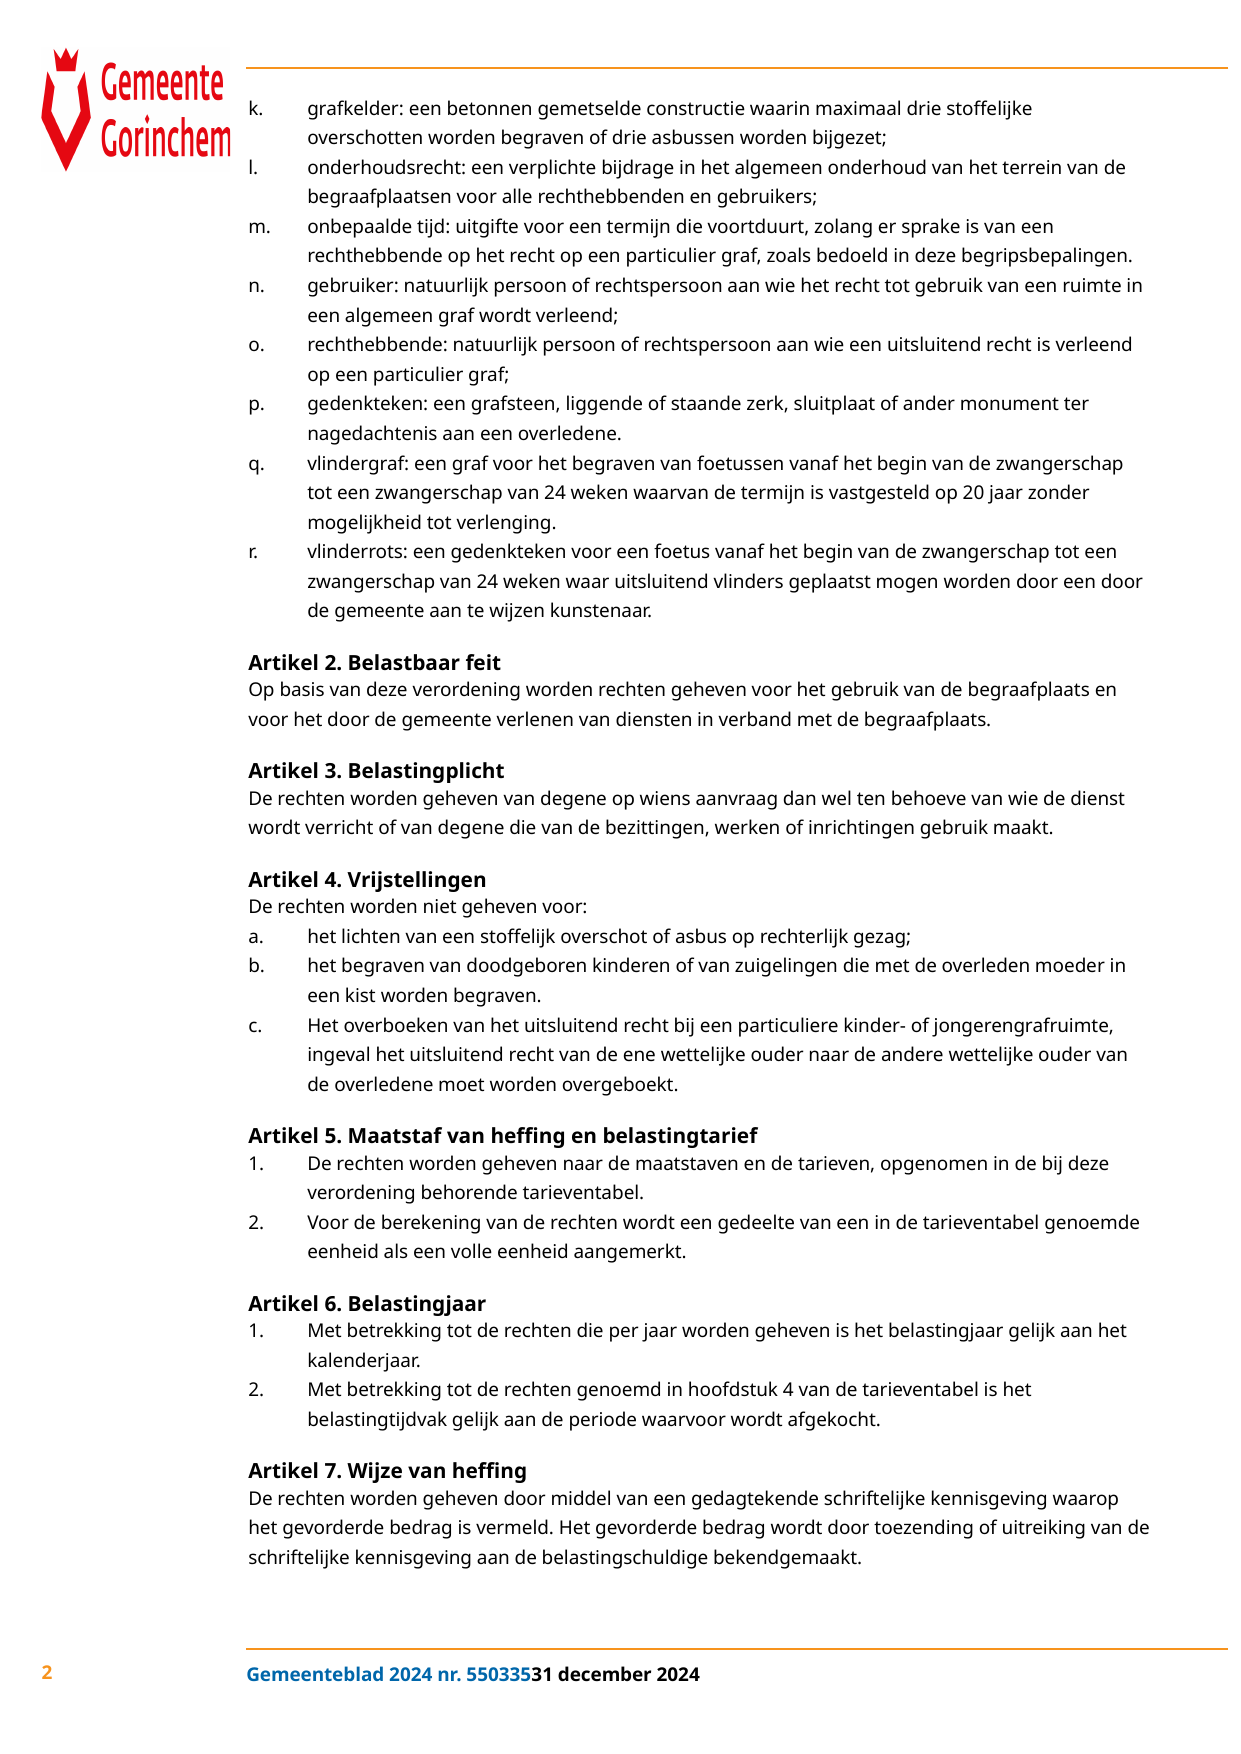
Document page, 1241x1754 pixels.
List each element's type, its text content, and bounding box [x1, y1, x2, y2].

text Artikel 2. Belastbaar feit [248, 648, 1152, 677]
list vlindergraf: een graf voor het begraven van foetussen vanaf het begin van de zwangerschap tot een zwangerschap van 24 weken waarvan de termijn is vastgesteld op 20 jaar zonder mogelijkheid tot verlenging. [248, 450, 1152, 535]
text Artikel 6. Belastingjaar [248, 1289, 1152, 1317]
list het lichten van een stoffelijk overschot of asbus op rechterlijk gezag; [248, 923, 1152, 949]
text De rechten worden niet geheven voor: [248, 893, 1152, 919]
text Artikel 3. Belastingplicht [248, 757, 1152, 785]
list rechthebbende: natuurlijk persoon of rechtspersoon aan wie een uitsluitend recht is verleend op een particulier graf; [248, 331, 1152, 387]
list gedenkteken: een grafsteen, liggende of staande zerk, sluitplaat of ander monument ter nagedachtenis aan een overledene. [248, 391, 1152, 446]
list Voor de berekening van de rechten wordt een gedeelte van een in de tarieventabel genoemde eenheid als een volle eenheid aangemerkt. [248, 1209, 1152, 1264]
list onderhoudsrecht: een verplichte bijdrage in het algemeen onderhoud van het terrein van de begraafplaatsen voor alle rechthebbenden en gebruikers; [248, 154, 1152, 209]
list onbepaalde tijd: uitgifte voor een termijn die voortduurt, zolang er sprake is van een rechthebbende op het recht op een particulier graf, zoals bedoeld in deze begripsbepalingen. [248, 213, 1152, 268]
text De rechten worden geheven van degene op wiens aanvraag dan wel ten behoeve van wie de dienst wordt verricht of van degene die van de bezittingen, werken of inrichtingen gebruik maakt. [248, 785, 1152, 840]
list gebruiker: natuurlijk persoon of rechtspersoon aan wie het recht tot gebruik van een ruimte in een algemeen graf wordt verleend; [248, 272, 1152, 328]
list Met betrekking tot de rechten genoemd in hoofdstuk 4 van de tarieventabel is het belastingtijdvak gelijk aan de periode waarvoor wordt afgekocht. [248, 1377, 1152, 1432]
text Op basis van deze verordening worden rechten geheven voor het gebruik van de begraafplaats en voor het door de gemeente verlenen van diensten in verband met de begraafplaats. [248, 677, 1152, 732]
list Met betrekking tot de rechten die per jaar worden geheven is het belastingjaar gelijk aan het kalenderjaar. [248, 1317, 1152, 1373]
text Artikel 4. Vrijstellingen [248, 865, 1152, 893]
list vlinderrots: een gedenkteken voor een foetus vanaf het begin van de zwangerschap tot een zwangerschap van 24 weken waar uitsluitend vlinders geplaatst mogen worden door een door de gemeente aan te wijzen kunstenaar. [248, 538, 1152, 623]
list het begraven van doodgeboren kinderen of van zuigelingen die met de overleden moeder in een kist worden begraven. [248, 953, 1152, 1008]
list grafkelder: een betonnen gemetselde constructie waarin maximaal drie stoffelijke overschotten worden begraven of drie asbussen worden bijgezet; [248, 95, 1152, 150]
text De rechten worden geheven door middel van een gedagtekende schriftelijke kennisgeving waarop het gevorderde bedrag is vermeld. Het gevorderde bedrag wordt door toezending of uitreiking van de schriftelijke kennisgeving aan de belastingschuldige bekendgemaakt. [248, 1485, 1152, 1570]
list De rechten worden geheven naar de maatstaven en de tarieven, opgenomen in de bij deze verordening behorende tarieventabel. [248, 1150, 1152, 1205]
text Artikel 7. Wijze van heffing [248, 1457, 1152, 1485]
picture [41, 47, 231, 172]
list Het overboeken van het uitsluitend recht bij een particuliere kinder- of jongerengrafruimte, ingeval het uitsluitend recht van de ene wettelijke ouder naar de andere wettelijke ouder van de overledene moet worden overgeboekt. [248, 1012, 1152, 1097]
text Artikel 5. Maatstaf van heffing en belastingtarief [248, 1121, 1152, 1150]
